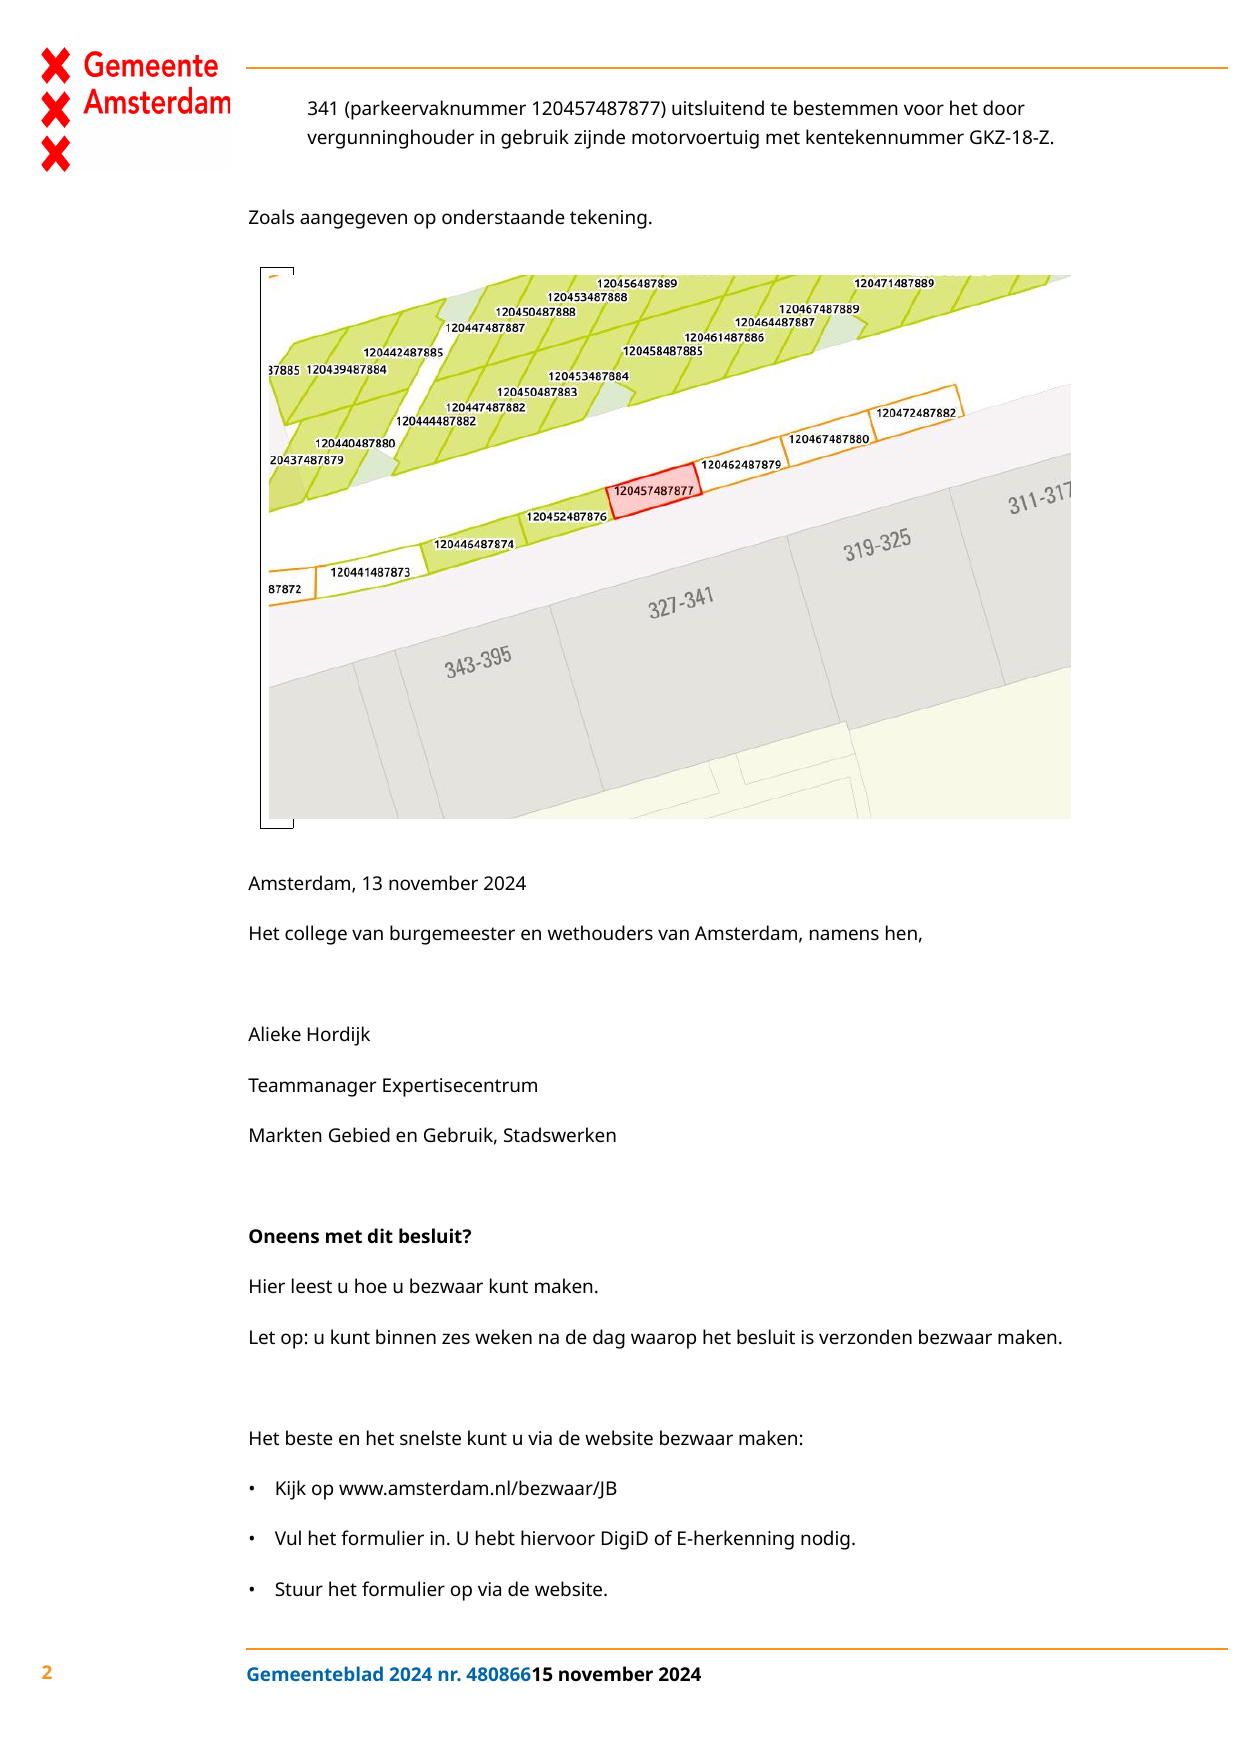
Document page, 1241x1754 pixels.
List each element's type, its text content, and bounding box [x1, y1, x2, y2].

text • Stuur het formulier op via de website. [248, 1576, 1152, 1602]
text Markten Gebied en Gebruik, Stadswerken [248, 1122, 1152, 1148]
list 341 (parkeervaknummer 120457487877) uitsluitend te bestemmen voor het door vergunninghouder in gebruik zijnde motorvoertuig met kentekennummer GKZ-18-Z. [248, 95, 1152, 150]
text Amsterdam, 13 november 2024 [248, 870, 1152, 896]
text Het college van burgemeester en wethouders van Amsterdam, namens hen, [248, 921, 1152, 946]
picture [41, 47, 231, 172]
text Alieke Hordijk [248, 1021, 1152, 1047]
picture [268, 275, 1071, 819]
text Teammanager Expertisecentrum [248, 1072, 1152, 1097]
text • Kijk op www.amsterdam.nl/bezwaar/JB [248, 1475, 1152, 1501]
text Het beste en het snelste kunt u via de website bezwaar maken: [248, 1425, 1152, 1450]
text Hier leest u hoe u bezwaar kunt maken. [248, 1273, 1152, 1299]
text Let op: u kunt binnen zes weken na de dag waarop het besluit is verzonden bezwaar maken. [248, 1324, 1152, 1349]
text • Vul het formulier in. U hebt hiervoor DigiD of E-herkenning nodig. [248, 1526, 1152, 1551]
text Zoals aangegeven op onderstaande tekening. [248, 204, 1152, 230]
text Oneens met dit besluit? [248, 1223, 1152, 1249]
